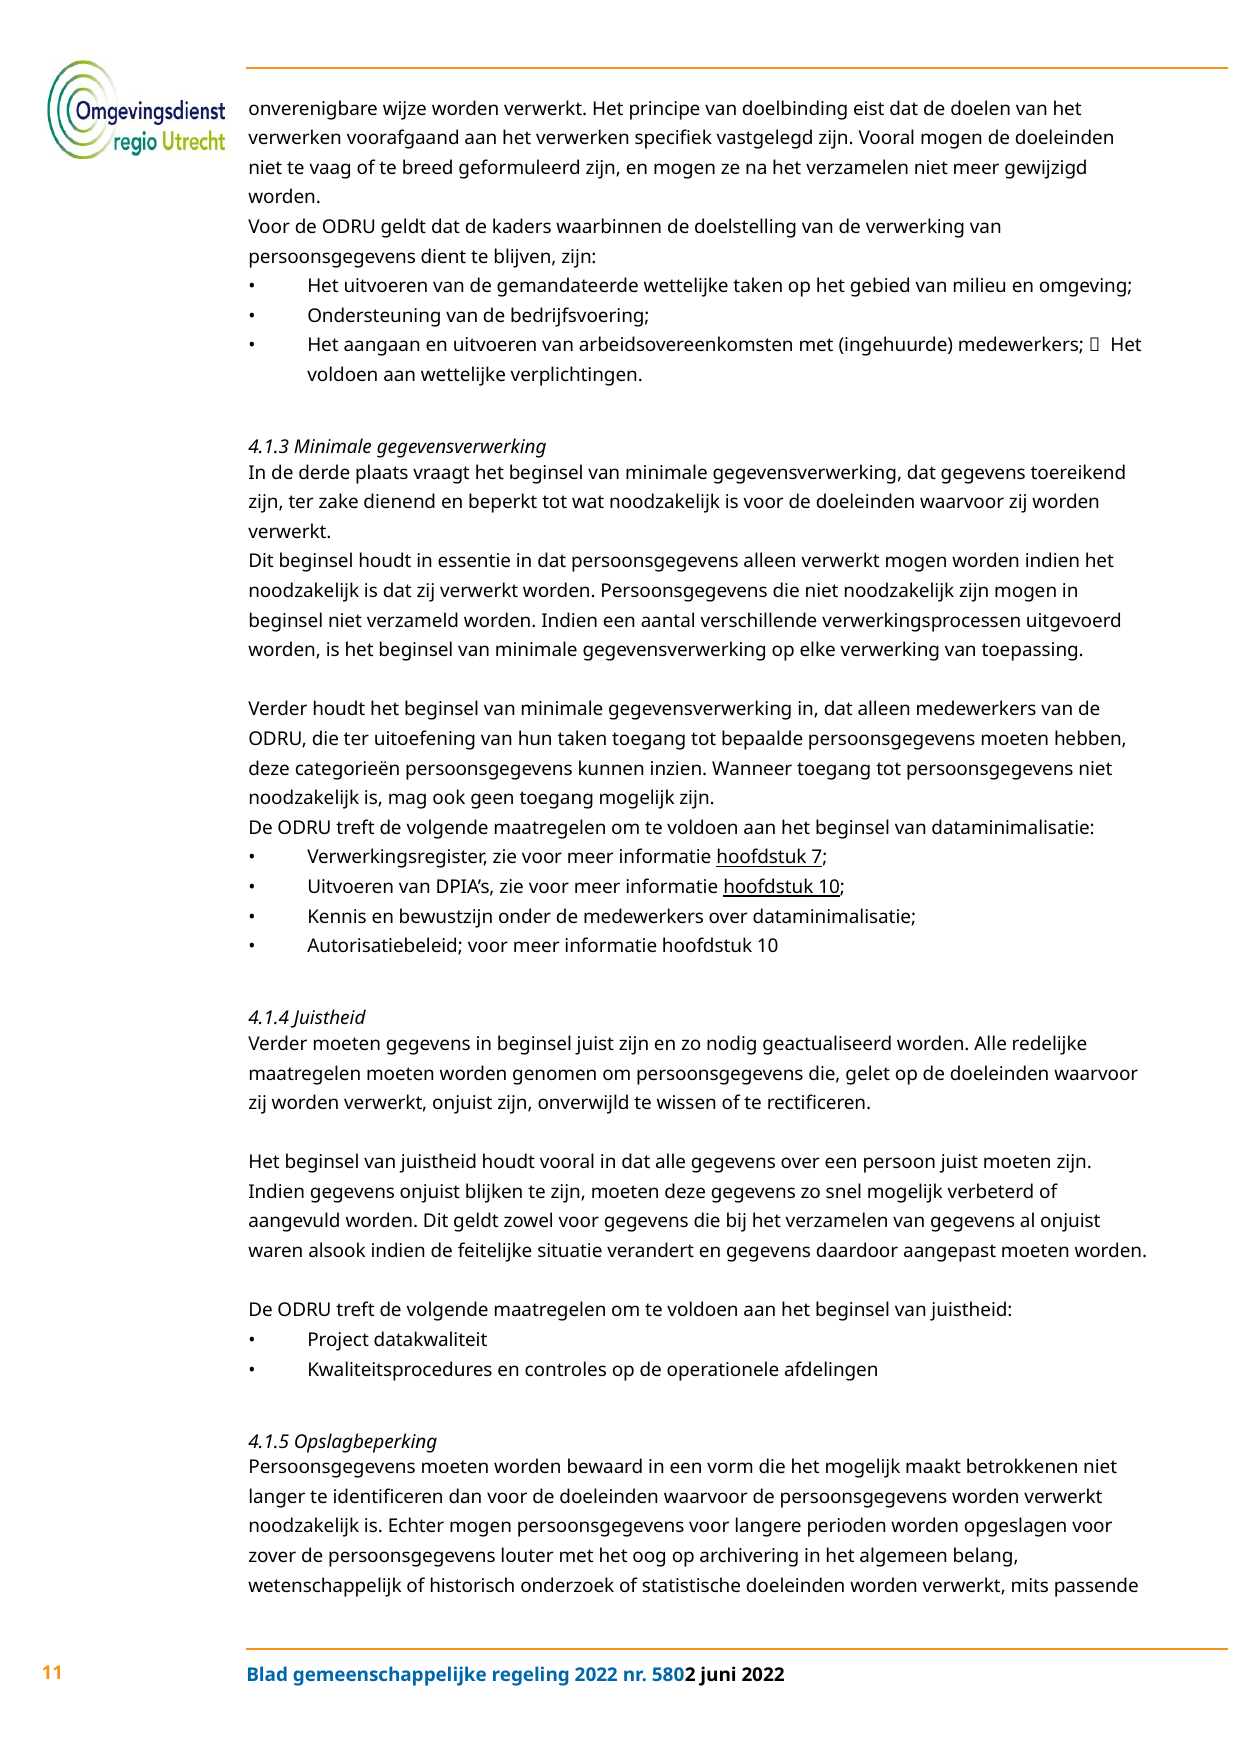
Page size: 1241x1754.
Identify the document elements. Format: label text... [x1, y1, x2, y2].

table_header De ODRU treft de volgende maatregelen om te voldoen aan het beginsel van juistheid: Project datakwaliteit Kwaliteitsprocedures en controles op de operationele afdelingen [248, 1297, 1152, 1381]
text 4.1.3 Minimale gegevensverwerking [248, 433, 1152, 459]
text In de derde plaats vraagt het beginsel van minimale gegevensverwerking, dat gegevens toereikend zijn, ter zake dienend en beperkt tot wat noodzakelijk is voor de doeleinden waarvoor zij worden verwerkt. [248, 459, 1152, 544]
text onverenigbare wijze worden verwerkt. Het principe van doelbinding eist dat de doelen van het verwerken voorafgaand aan het verwerken specifiek vastgelegd zijn. Vooral mogen de doeleinden niet te vaag of te breed geformuleerd zijn, en mogen ze na het verzamelen niet meer gewijzigd worden. [248, 95, 1152, 209]
text Verder houdt het beginsel van minimale gegevensverwerking in, dat alleen medewerkers van de ODRU, die ter uitoefening van hun taken toegang tot bepaalde persoonsgegevens moeten hebben, deze categorieën persoonsgegevens kunnen inzien. Wanneer toegang tot persoonsgegevens niet noodzakelijk is, mag ook geen toegang mogelijk zijn. [248, 696, 1152, 810]
text Dit beginsel houdt in essentie in dat persoonsgegevens alleen verwerkt mogen worden indien het noodzakelijk is dat zij verwerkt worden. Persoonsgegevens die niet noodzakelijk zijn mogen in beginsel niet verzameld worden. Indien een aantal verschillende verwerkingsprocessen uitgevoerd worden, is het beginsel van minimale gegevensverwerking op elke verwerking van toepassing. [248, 548, 1152, 662]
text Het beginsel van juistheid houdt vooral in dat alle gegevens over een persoon juist moeten zijn. Indien gegevens onjuist blijken te zijn, moeten deze gegevens zo snel mogelijk verbeterd of aangevuld worden. Dit geldt zowel voor gegevens die bij het verzamelen van gegevens al onjuist waren alsook indien de feitelijke situatie verandert en gegevens daardoor aangepast moeten worden. [248, 1148, 1152, 1263]
table_header De ODRU treft de volgende maatregelen om te voldoen aan het beginsel van dataminimalisatie: Verwerkingsregister, zie voor meer informatie hoofdstuk 7; Uitvoeren van DPIA’s, zie voor meer informatie hoofdstuk 10; Kennis en bewustzijn onder de medewerkers over dataminimalisatie; Autorisatiebeleid; voor meer informatie hoofdstuk 10 [248, 814, 1152, 958]
table_header Voor de ODRU geldt dat de kaders waarbinnen de doelstelling van de verwerking van persoonsgegevens dient te blijven, zijn: Het uitvoeren van de gemandateerde wettelijke taken op het gebied van milieu en omgeving; Ondersteuning van de bedrijfsvoering; Het aangaan en uitvoeren van arbeidsovereenkomsten met (ingehuurde) medewerkers;  Het voldoen aan wettelijke verplichtingen. [248, 213, 1152, 387]
text Persoonsgegevens moeten worden bewaard in een vorm die het mogelijk maakt betrokkenen niet langer te identificeren dan voor de doeleinden waarvoor de persoonsgegevens worden verwerkt noodzakelijk is. Echter mogen persoonsgegevens voor langere perioden worden opgeslagen voor zover de persoonsgegevens louter met het oog op archivering in het algemeen belang, wetenschappelijk of historisch onderzoek of statistische doeleinden worden verwerkt, mits passende [248, 1453, 1152, 1598]
text 4.1.5 Opslagbeperking [248, 1428, 1152, 1453]
text Verder moeten gegevens in beginsel juist zijn en zo nodig geactualiseerd worden. Alle redelijke maatregelen moeten worden genomen om persoonsgegevens die, gelet op de doeleinden waarvoor zij worden verwerkt, onjuist zijn, onverwijld te wissen of te rectificeren. [248, 1030, 1152, 1115]
text 4.1.4 Juistheid [248, 1004, 1152, 1030]
picture [41, 47, 231, 172]
